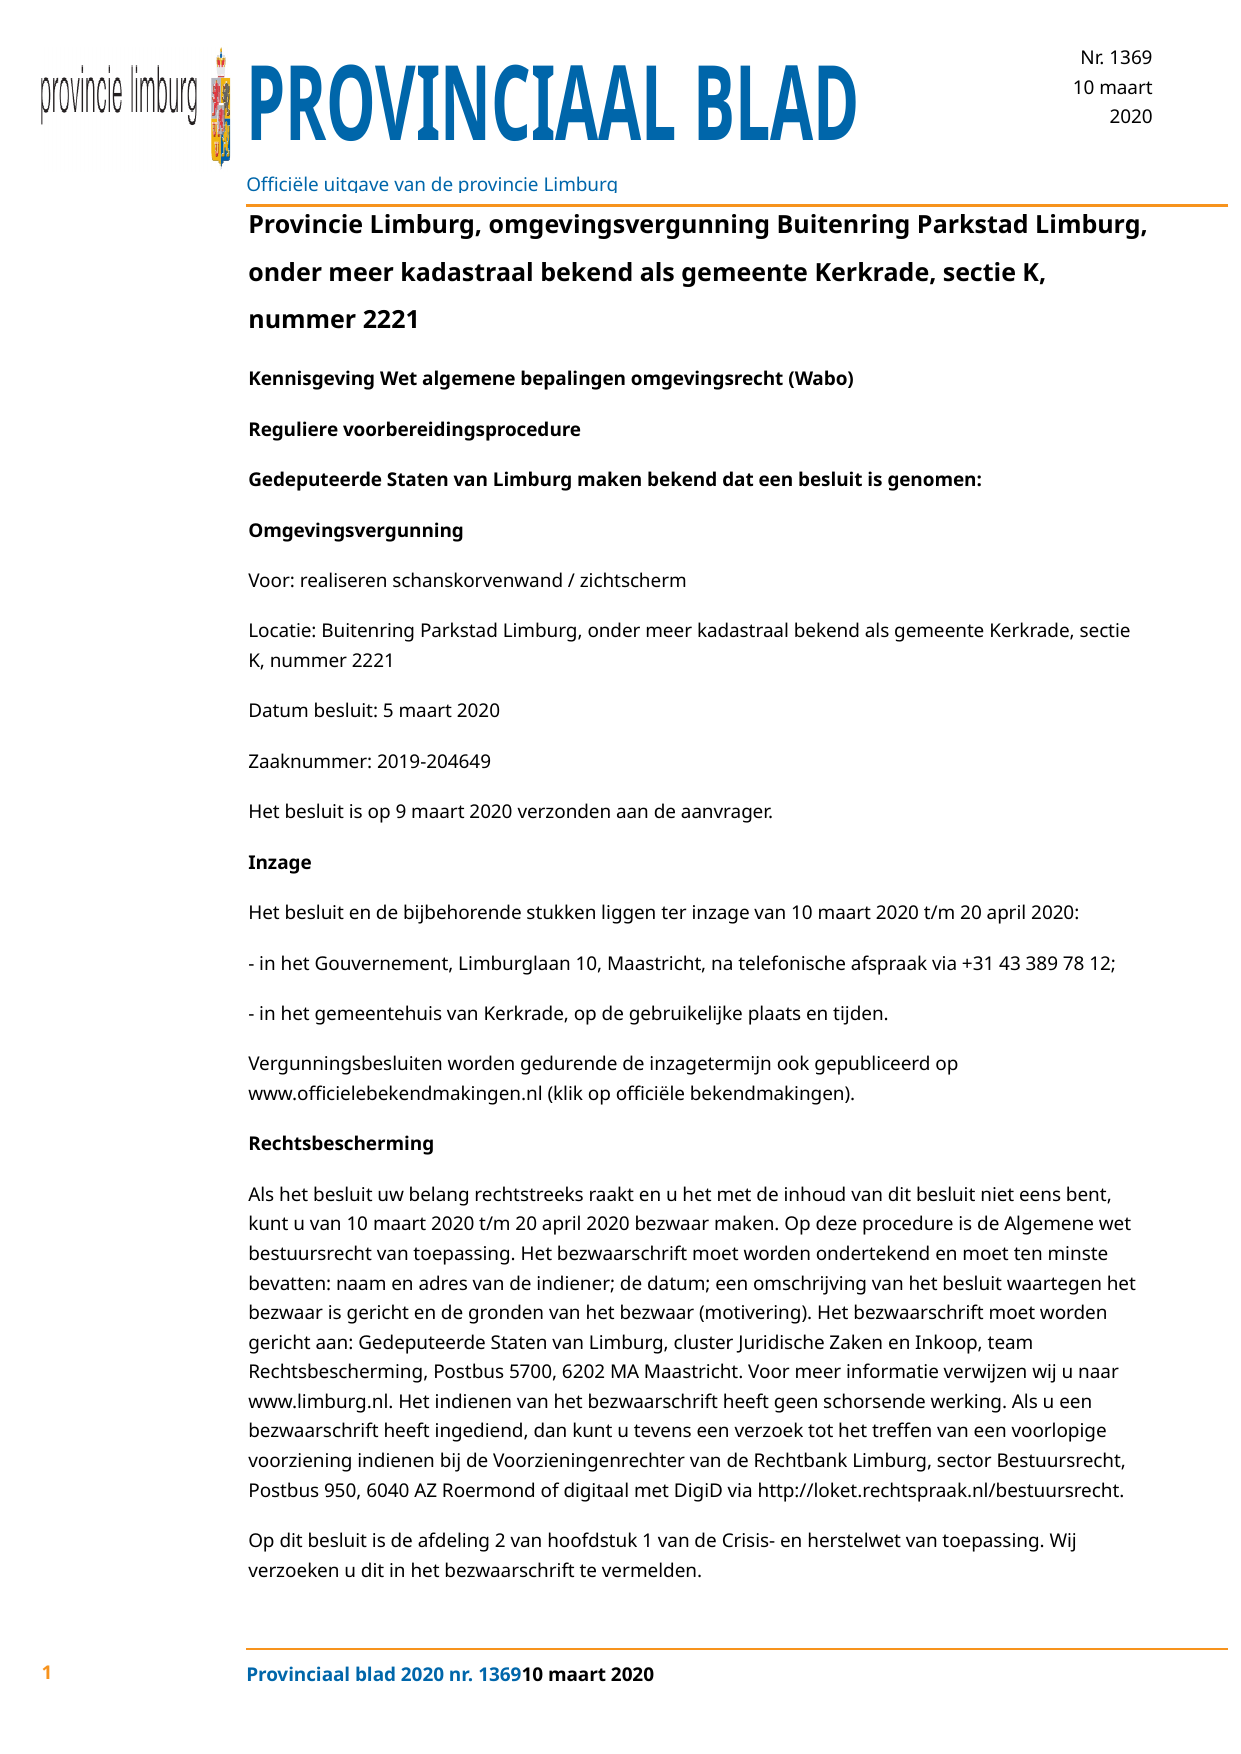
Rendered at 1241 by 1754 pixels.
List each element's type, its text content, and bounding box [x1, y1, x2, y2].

text Zaaknummer: 2019-204649 [248, 748, 1152, 774]
text Inzage [248, 849, 1152, 874]
text Provincie Limburg, omgevingsvergunning Buitenring Parkstad Limburg, onder meer kadastraal bekend als gemeente Kerkrade, sectie K, nummer 2221 [248, 207, 1152, 336]
text Reguliere voorbereidingsprocedure [248, 416, 1152, 442]
text - in het Gouvernement, Limburglaan 10, Maastricht, na telefonische afspraak via +31 43 389 78 12; [248, 950, 1152, 975]
picture [41, 47, 231, 172]
text Voor: realiseren schanskorvenwand / zichtscherm [248, 567, 1152, 593]
text Als het besluit uw belang rechtstreeks raakt en u het met de inhoud van dit besluit niet eens bent, kunt u van 10 maart 2020 t/m 20 april 2020 bezwaar maken. Op deze procedure is de Algemene wet bestuursrecht van toepassing. Het bezwaarschrift moet worden ondertekend en moet ten minste bevatten: naam en adres van de indiener; de datum; een omschrijving van het besluit waartegen het bezwaar is gericht en de gronden van het bezwaar (motivering). Het bezwaarschrift moet worden gericht aan: Gedeputeerde Staten van Limburg, cluster Juridische Zaken en Inkoop, team Rechtsbescherming, Postbus 5700, 6202 MA Maastricht. Voor meer informatie verwijzen wij u naar www.limburg.nl. Het indienen van het bezwaarschrift heeft geen schorsende werking. Als u een bezwaarschrift heeft ingediend, dan kunt u tevens een verzoek tot het treffen van een voorlopige voorziening indienen bij de Voorzieningenrechter van de Rechtbank Limburg, sector Bestuursrecht, Postbus 950, 6040 AZ Roermond of digitaal met DigiD via http://loket.rechtspraak.nl/bestuursrecht. [248, 1181, 1152, 1502]
text Locatie: Buitenring Parkstad Limburg, onder meer kadastraal bekend als gemeente Kerkrade, sectie K, nummer 2221 [248, 618, 1152, 673]
text Omgevingsvergunning [248, 517, 1152, 542]
text Kennisgeving Wet algemene bepalingen omgevingsrecht (Wabo) [248, 366, 1152, 391]
text Het besluit en de bijbehorende stukken liggen ter inzage van 10 maart 2020 t/m 20 april 2020: [248, 899, 1152, 925]
text Het besluit is op 9 maart 2020 verzonden aan de aanvrager. [248, 798, 1152, 824]
text Gedeputeerde Staten van Limburg maken bekend dat een besluit is genomen: [248, 466, 1152, 492]
text - in het gemeentehuis van Kerkrade, op de gebruikelijke plaats en tijden. [248, 1000, 1152, 1026]
text Rechtsbescherming [248, 1131, 1152, 1156]
text Datum besluit: 5 maart 2020 [248, 698, 1152, 723]
text Op dit besluit is de afdeling 2 van hoofdstuk 1 van de Crisis- en herstelwet van toepassing. Wij verzoeken u dit in het bezwaarschrift te vermelden. [248, 1527, 1152, 1582]
text Vergunningsbesluiten worden gedurende de inzagetermijn ook gepubliceerd op www.officielebekendmakingen.nl (klik op officiële bekendmakingen). [248, 1051, 1152, 1106]
